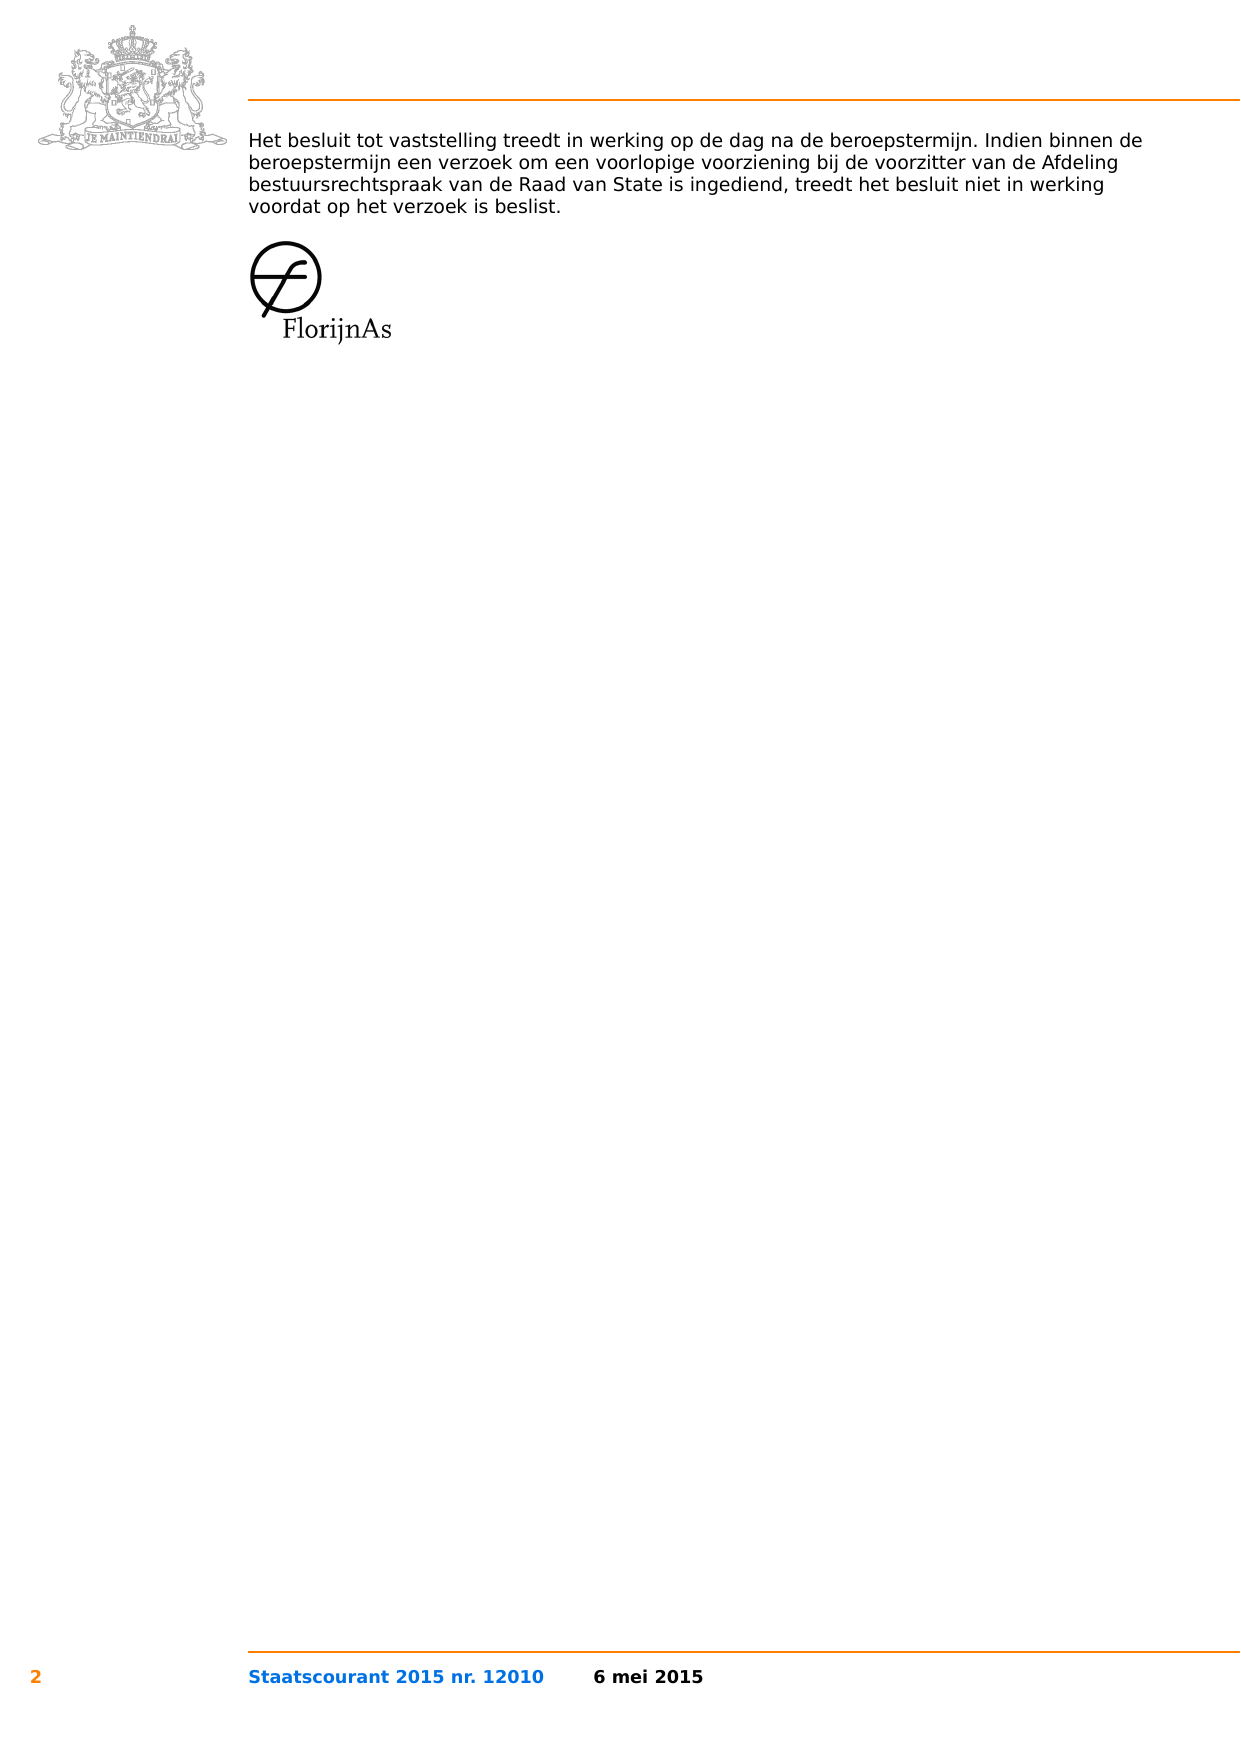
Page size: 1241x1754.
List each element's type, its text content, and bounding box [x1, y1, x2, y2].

picture [38, 25, 227, 150]
picture [248, 239, 396, 346]
text Het besluit tot vaststelling treedt in werking op de dag na de beroepstermijn. Indien binnen de beroepstermijn een verzoek om een voorlopige voorziening bij de voorzitter van de Afdeling bestuursrechtspraak van de Raad van State is ingediend, treedt het besluit niet in werking voordat op het verzoek is beslist. [248, 130, 1163, 218]
